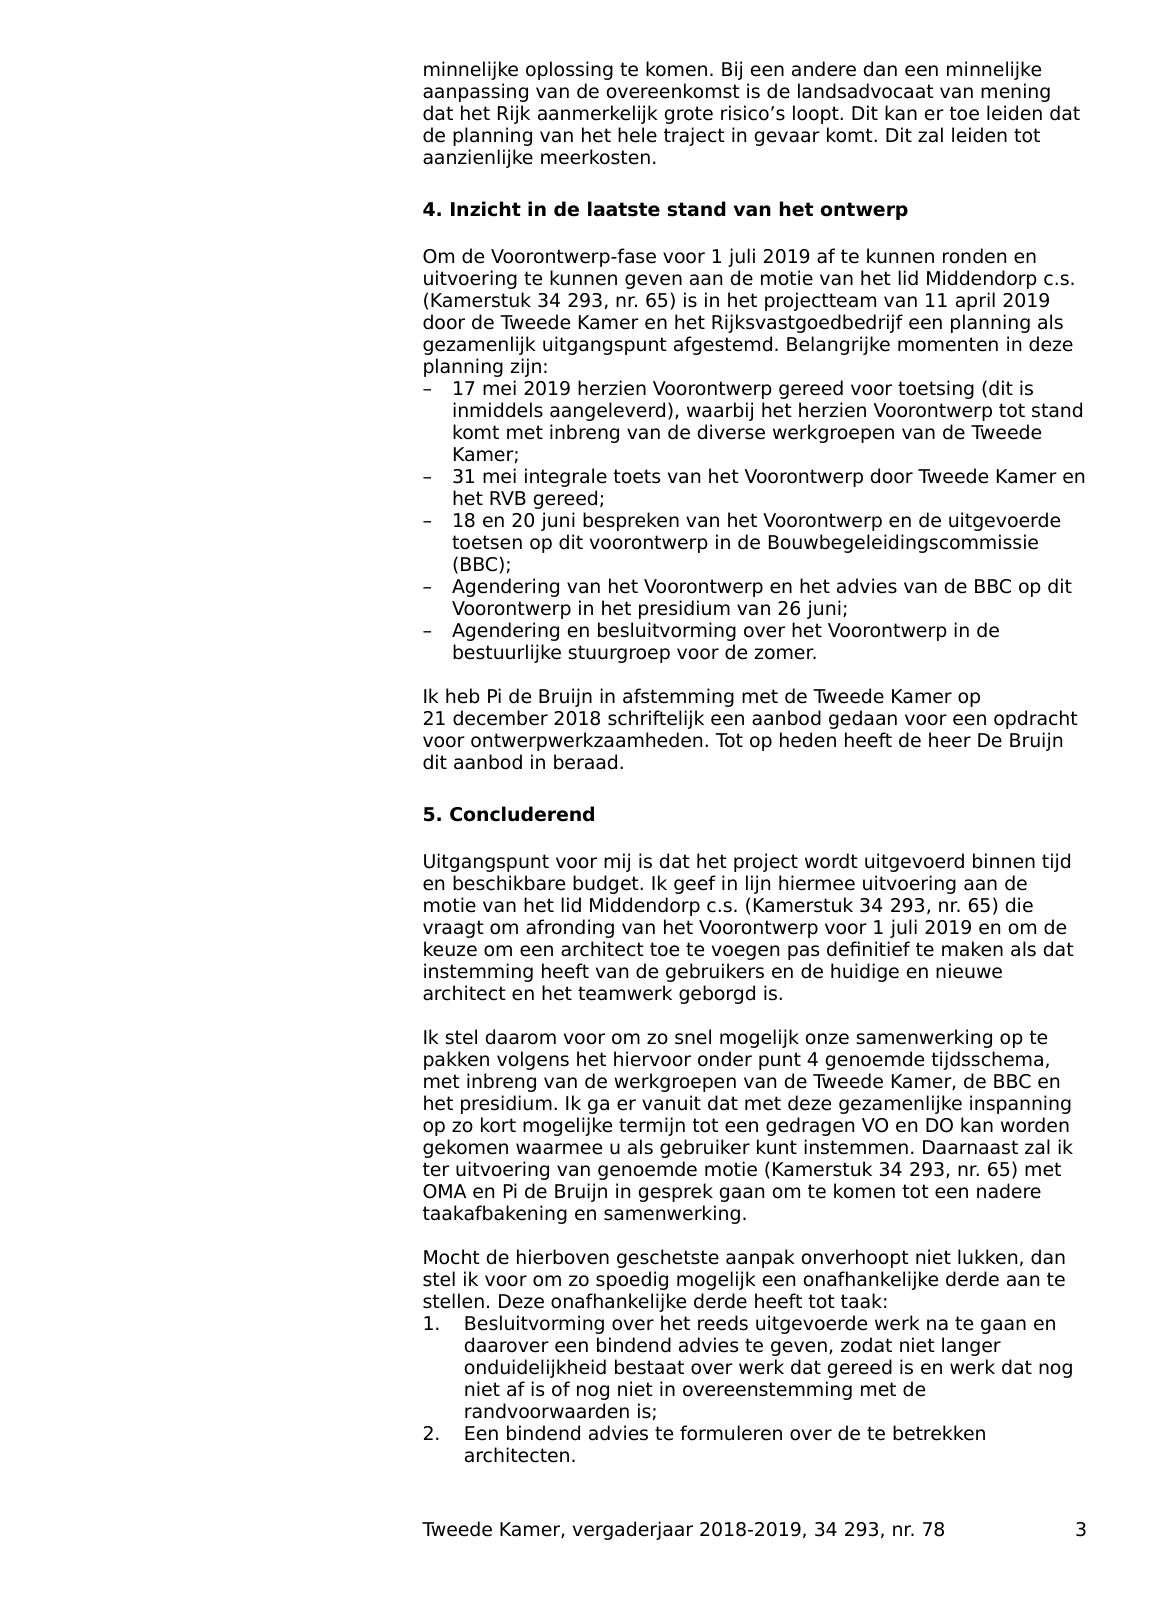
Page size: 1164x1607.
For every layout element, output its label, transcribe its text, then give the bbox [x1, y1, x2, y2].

text – 17 mei 2019 herzien Voorontwerp gereed voor toetsing (dit is inmiddels aangeleverd), waarbij het herzien Voorontwerp tot stand komt met inbreng van de diverse werkgroepen van de Tweede Kamer; [422, 378, 1087, 466]
text – Agendering en besluitvorming over het Voorontwerp in de bestuurlijke stuurgroep voor de zomer. [422, 619, 1087, 663]
text – Agendering van het Voorontwerp en het advies van de BBC op dit Voorontwerp in het presidium van 26 juni; [422, 576, 1087, 619]
text – 31 mei integrale toets van het Voorontwerp door Tweede Kamer en het RVB gereed; [422, 466, 1087, 510]
text Mocht de hierboven geschetste aanpak onverhoopt niet lukken, dan stel ik voor om zo spoedig mogelijk een onafhankelijke derde aan te stellen. Deze onafhankelijke derde heeft tot taak: [422, 1247, 1087, 1313]
text 1. Besluitvorming over het reeds uitgevoerde werk na te gaan en daarover een bindend advies te geven, zodat niet langer onduidelijkheid bestaat over werk dat gereed is en werk dat nog niet af is of nog niet in overeenstemming met de randvoorwaarden is; [422, 1313, 1087, 1422]
text Ik heb Pi de Bruijn in afstemming met de Tweede Kamer op 21 december 2018 schriftelijk een aanbod gedaan voor een opdracht voor ontwerpwerkzaamheden. Tot op heden heeft de heer De Bruijn dit aanbod in beraad. [422, 686, 1087, 774]
text 2. Een bindend advies te formuleren over de te betrekken architecten. [422, 1422, 1087, 1466]
subtitle 5. Concluderend [422, 804, 1087, 826]
text Om de Voorontwerp-fase voor 1 juli 2019 af te kunnen ronden en uitvoering te kunnen geven aan de motie van het lid Middendorp c.s. (Kamerstuk 34 293, nr. 65) is in het projectteam van 11 april 2019 door de Tweede Kamer en het Rijksvastgoedbedrijf een planning als gezamenlijk uitgangspunt afgestemd. Belangrijke momenten in deze planning zijn: [422, 246, 1087, 378]
text Uitgangspunt voor mij is dat het project wordt uitgevoerd binnen tijd en beschikbare budget. Ik geef in lijn hiermee uitvoering aan de motie van het lid Middendorp c.s. (Kamerstuk 34 293, nr. 65) die vraagt om afronding van het Voorontwerp voor 1 juli 2019 en om de keuze om een architect toe te voegen pas definitief te maken als dat instemming heeft van de gebruikers en de huidige en nieuwe architect en het teamwerk geborgd is. [422, 851, 1087, 1004]
text – 18 en 20 juni bespreken van het Voorontwerp en de uitgevoerde toetsen op dit voorontwerp in de Bouwbegeleidingscommissie (BBC); [422, 510, 1087, 576]
text minnelijke oplossing te komen. Bij een andere dan een minnelijke aanpassing van de overeenkomst is de landsadvocaat van mening dat het Rijk aanmerkelijk grote risico’s loopt. Dit kan er toe leiden dat de planning van het hele traject in gevaar komt. Dit zal leiden tot aanzienlijke meerkosten. [422, 59, 1087, 169]
text Ik stel daarom voor om zo snel mogelijk onze samenwerking op te pakken volgens het hiervoor onder punt 4 genoemde tijdsschema, met inbreng van de werkgroepen van de Tweede Kamer, de BBC en het presidium. Ik ga er vanuit dat met deze gezamenlijke inspanning op zo kort mogelijke termijn tot een gedragen VO en DO kan worden gekomen waarmee u als gebruiker kunt instemmen. Daarnaast zal ik ter uitvoering van genoemde motie (Kamerstuk 34 293, nr. 65) met OMA en Pi de Bruijn in gesprek gaan om te komen tot een nadere taakafbakening en samenwerking. [422, 1027, 1087, 1224]
subtitle 4. Inzicht in de laatste stand van het ontwerp [422, 199, 1087, 221]
